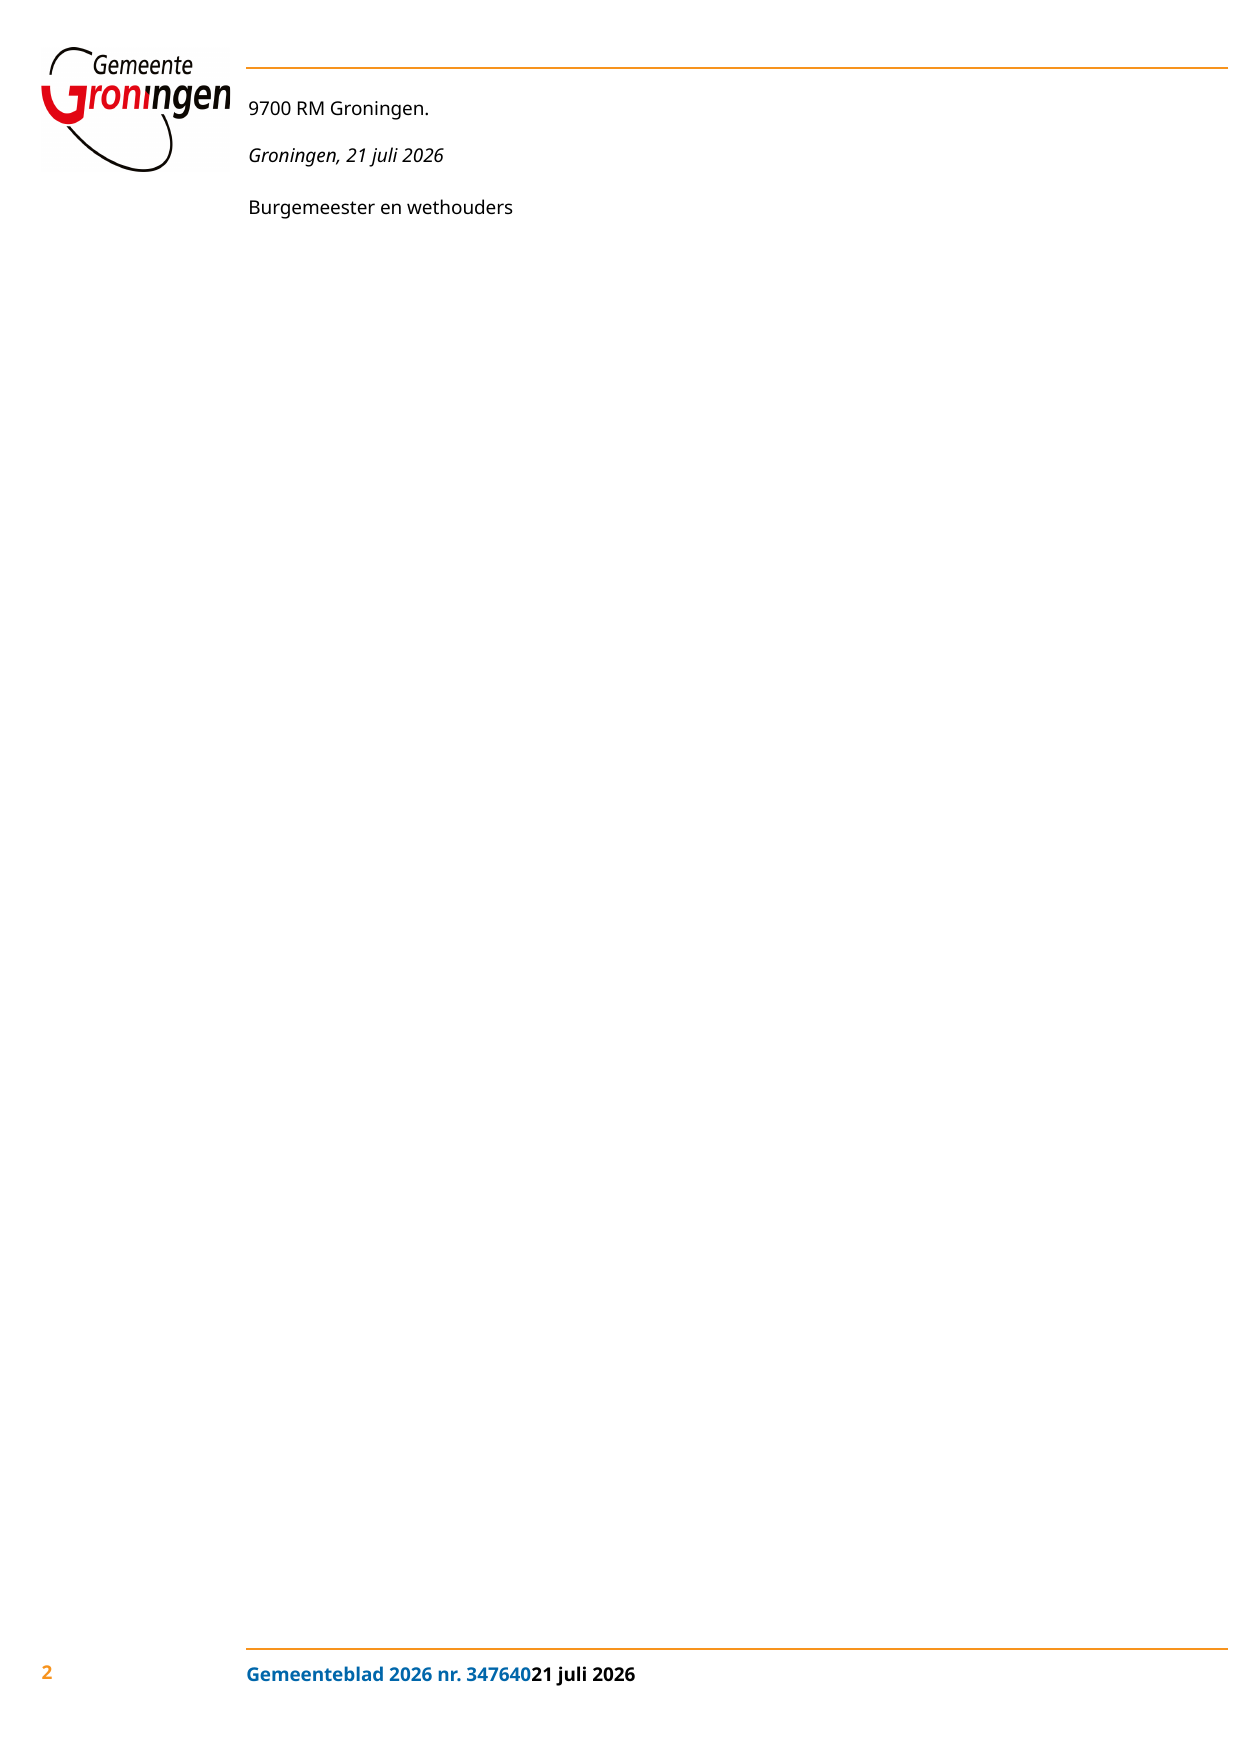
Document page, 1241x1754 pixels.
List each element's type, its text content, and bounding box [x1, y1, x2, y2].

text Burgemeester en wethouders [248, 194, 1152, 220]
text Groningen, 21 juli 2026 [248, 143, 1152, 168]
text 9700 RM Groningen. [248, 95, 1152, 121]
picture [41, 47, 231, 172]
